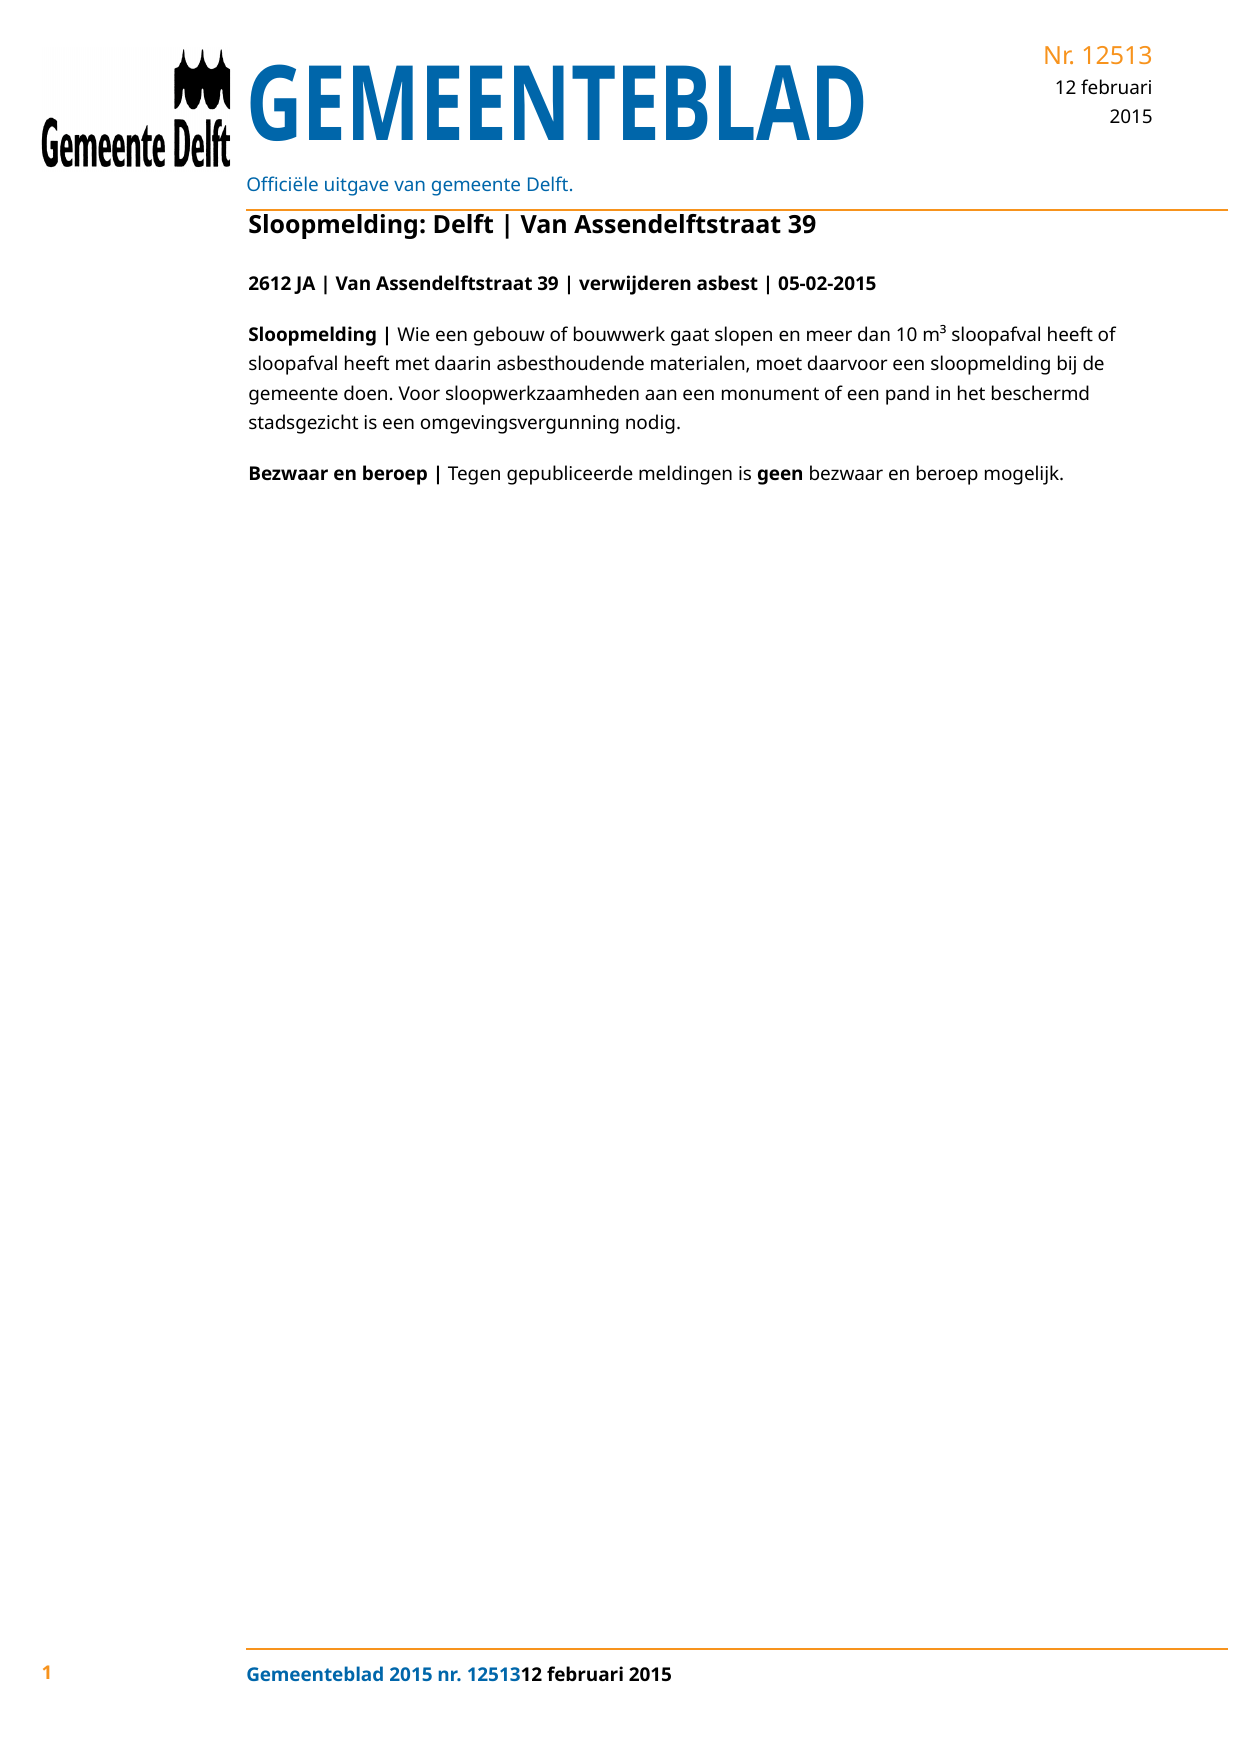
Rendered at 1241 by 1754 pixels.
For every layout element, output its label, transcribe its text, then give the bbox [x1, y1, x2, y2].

picture [41, 47, 231, 172]
text Sloopmelding | Wie een gebouw of bouwwerk gaat slopen en meer dan 10 m³ sloopafval heeft of sloopafval heeft met daarin asbesthoudende materialen, moet daarvoor een sloopmelding bij de gemeente doen. Voor sloopwerkzaamheden aan een monument of een pand in het beschermd stadsgezicht is een omgevingsvergunning nodig. [248, 321, 1152, 435]
text Bezwaar en beroep | Tegen gepubliceerde meldingen is geen bezwaar en beroep mogelijk. [248, 460, 1152, 486]
text 2612 JA | Van Assendelftstraat 39 | verwijderen asbest | 05-02-2015 [248, 270, 1152, 296]
text Sloopmelding: Delft | Van Assendelftstraat 39 [248, 211, 1152, 241]
